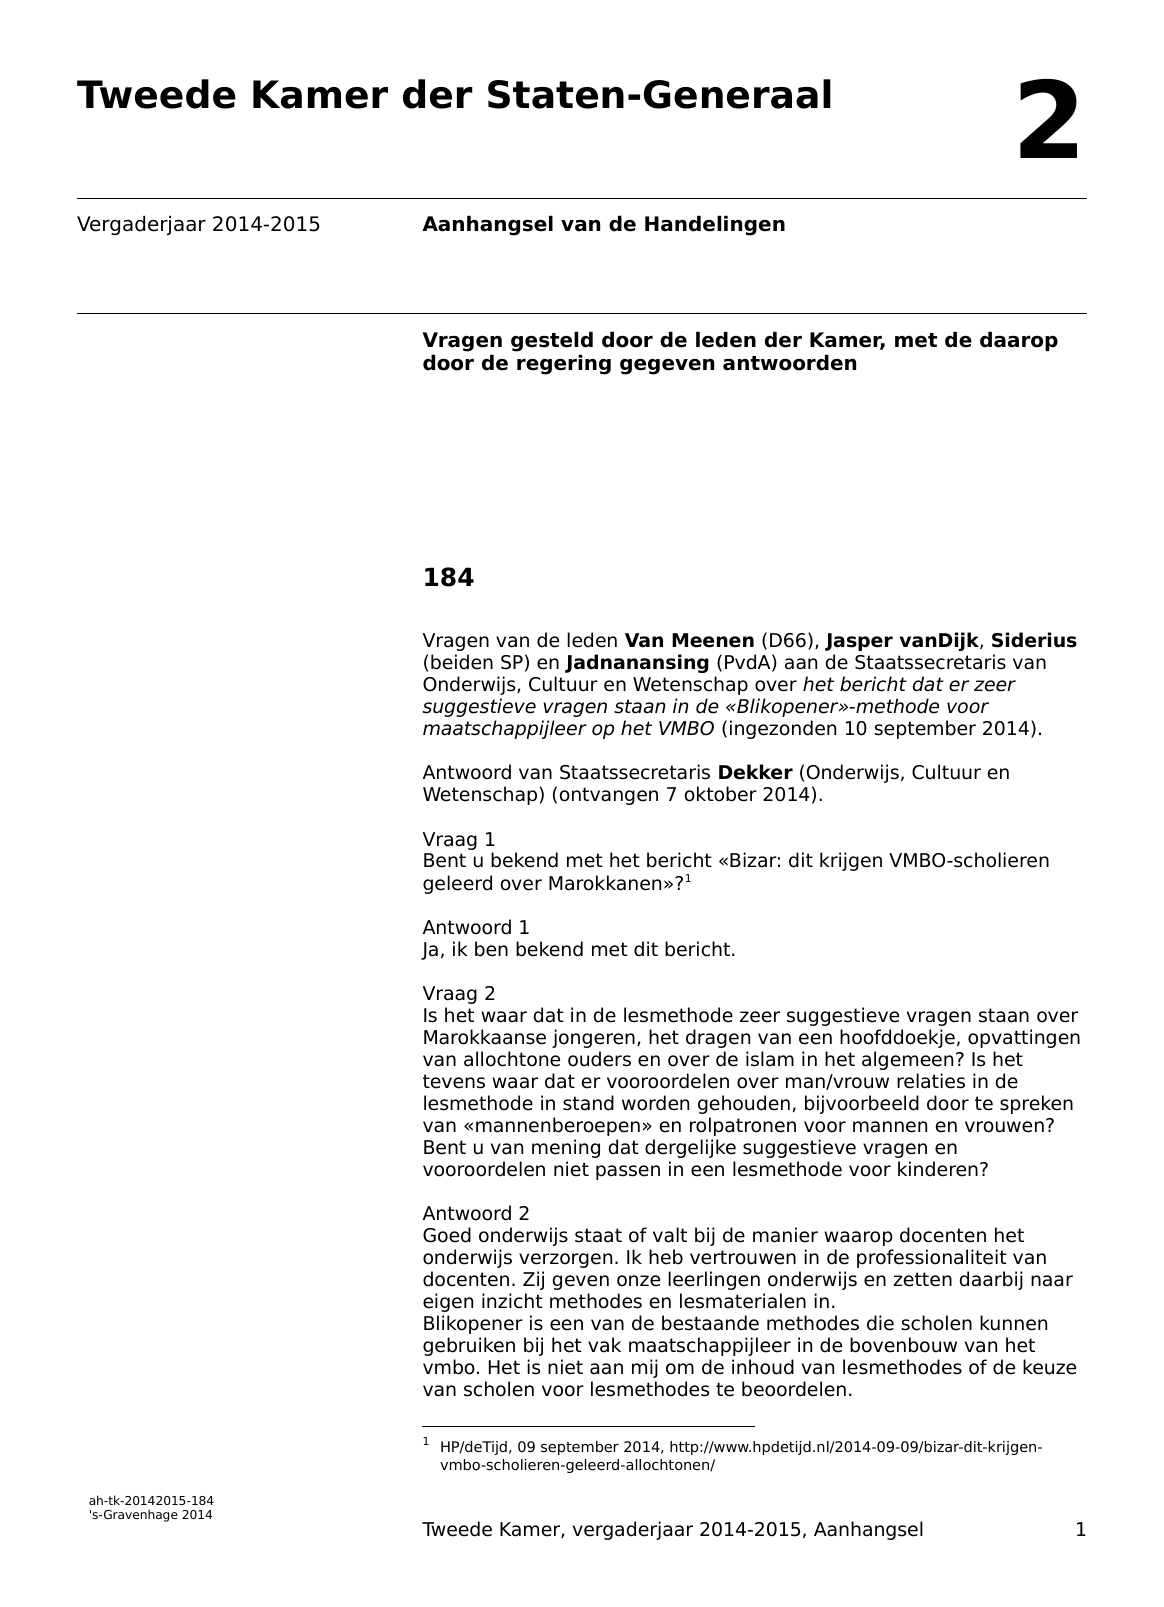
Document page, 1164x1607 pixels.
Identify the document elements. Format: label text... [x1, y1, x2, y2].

table_cell Vragen gesteld door de leden der Kamer, met de daarop door de regering gegeven antwoorden [422, 314, 1087, 375]
text Antwoord 2 [422, 1203, 1087, 1225]
text Vraag 1 [422, 828, 1087, 850]
table_header Tweede Kamer der Staten-Generaal [77, 59, 886, 198]
text ah-tk-20142015-184 [88, 1494, 323, 1508]
text Vraag 2 [422, 983, 1087, 1005]
table_header 2 [886, 59, 1087, 198]
text Is het waar dat in de lesmethode zeer suggestieve vragen staan over Marokkaanse jongeren, het dragen van een hoofddoekje, opvattingen van allochtone ouders en over de islam in het algemeen? Is het tevens waar dat er vooroordelen over man/vrouw relaties in de lesmethode in stand worden gehouden, bijvoorbeeld door te spreken van «mannenberoepen» en rolpatronen voor mannen en vrouwen? Bent u van mening dat dergelijke suggestieve vragen en vooroordelen niet passen in een lesmethode voor kinderen? [422, 1005, 1087, 1181]
text Bent u bekend met het bericht «Bizar: dit krijgen VMBO-scholieren geleerd over Marokkanen»? [422, 850, 1087, 894]
text Vragen van de leden Van Meenen (D66), Jasper vanDijk, Siderius (beiden SP) en Jadnanansing (PvdA) aan de Staatssecretaris van Onderwijs, Cultuur en Wetenschap over het bericht dat er zeer suggestieve vragen staan in de «Blikopener»-methode voor maatschappijleer op het VMBO (ingezonden 10 september 2014). [422, 630, 1087, 740]
table_cell Aanhangsel van de Handelingen [422, 199, 1087, 313]
table_cell [77, 314, 422, 375]
text Ja, ik ben bekend met dit bericht. [422, 938, 1087, 961]
text 's-Gravenhage 2014 [88, 1508, 323, 1522]
text HP/deTijd, 09 september 2014, http://www.hpdetijd.nl/2014-09-09/bizar-dit-krijgen-vmbo-scholieren-geleerd-allochtonen/ [422, 1435, 1087, 1474]
text Antwoord van Staatssecretaris Dekker (Onderwijs, Cultuur en Wetenschap) (ontvangen 7 oktober 2014). [422, 762, 1087, 806]
text Antwoord 1 [422, 917, 1087, 938]
table_cell Vergaderjaar 2014-2015 [77, 199, 422, 313]
text Blikopener is een van de bestaande methodes die scholen kunnen gebruiken bij het vak maatschappijleer in de bovenbouw van het vmbo. Het is niet aan mij om de inhoud van lesmethodes of de keuze van scholen voor lesmethodes te beoordelen. [422, 1313, 1087, 1401]
text 184 [422, 563, 1087, 592]
text Goed onderwijs staat of valt bij de manier waarop docenten het onderwijs verzorgen. Ik heb vertrouwen in de professionaliteit van docenten. Zij geven onze leerlingen onderwijs en zetten daarbij naar eigen inzicht methodes en lesmaterialen in. [422, 1225, 1087, 1313]
